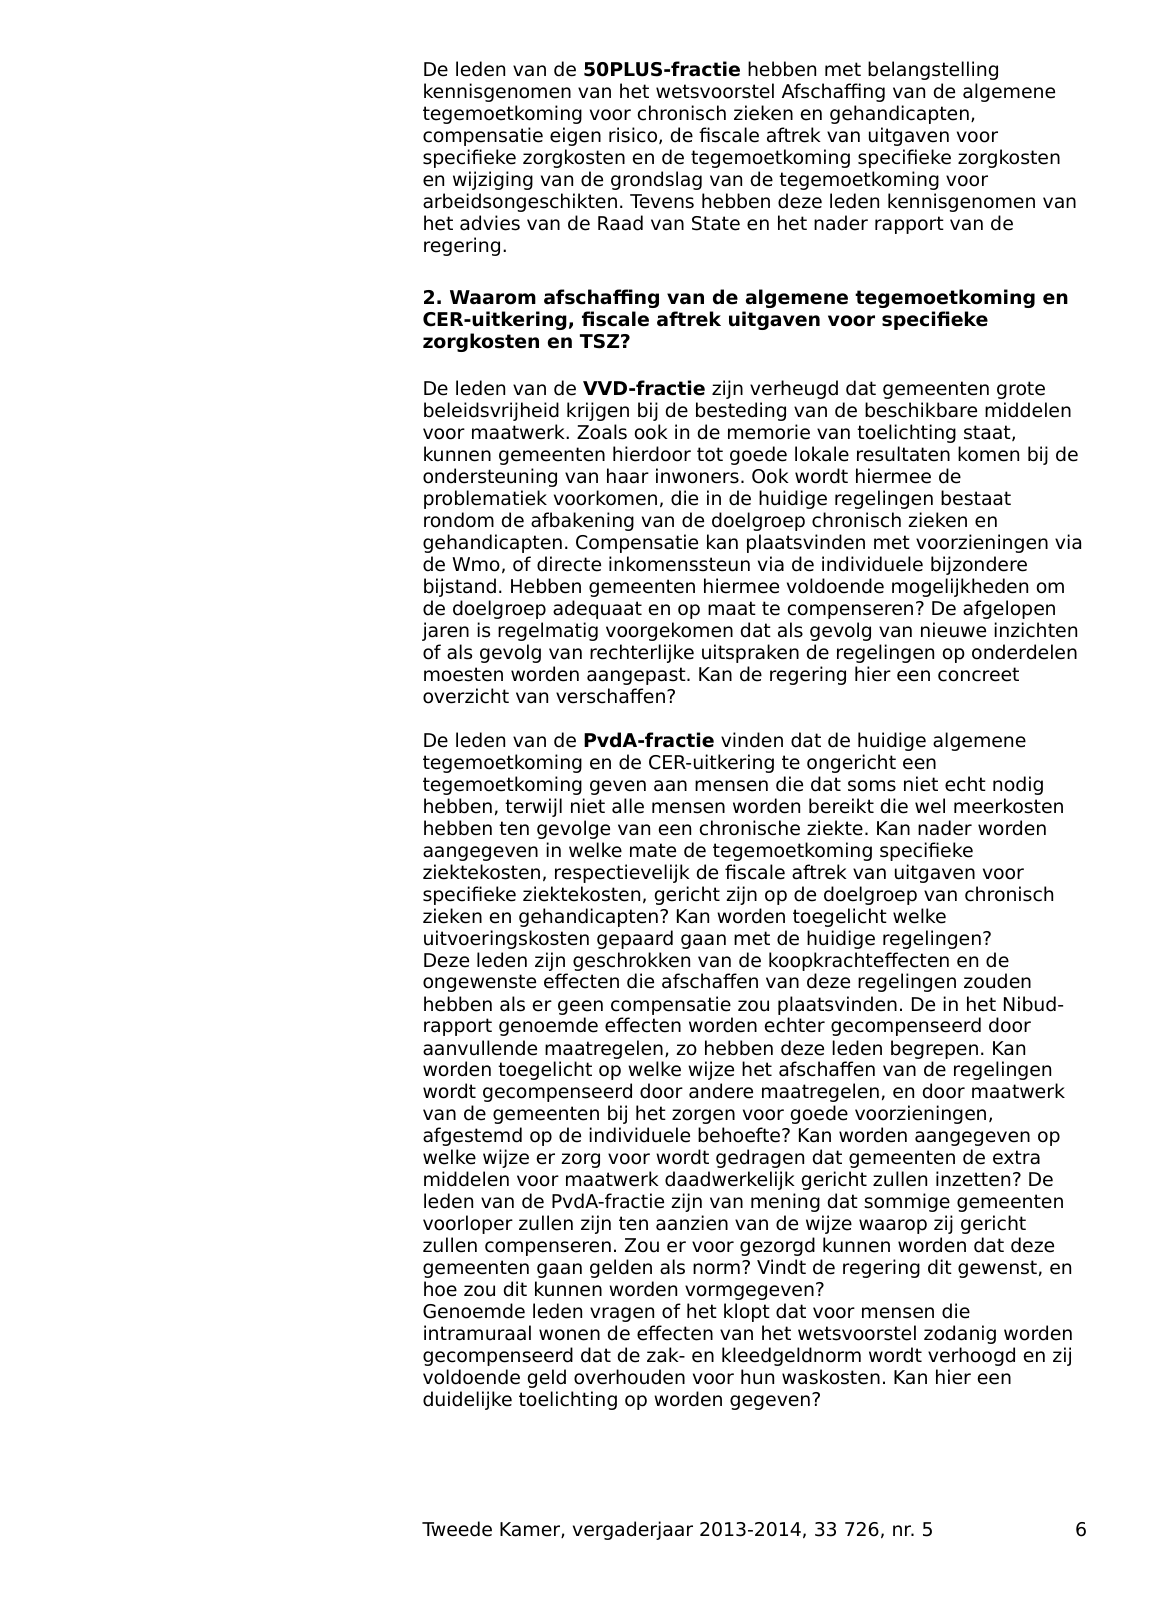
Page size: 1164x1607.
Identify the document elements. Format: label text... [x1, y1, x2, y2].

text De leden van de PvdA-fractie vinden dat de huidige algemene tegemoetkoming en de CER-uitkering te ongericht een tegemoetkoming geven aan mensen die dat soms niet echt nodig hebben, terwijl niet alle mensen worden bereikt die wel meerkosten hebben ten gevolge van een chronische ziekte. Kan nader worden aangegeven in welke mate de tegemoetkoming specifieke ziektekosten, respectievelijk de fiscale aftrek van uitgaven voor specifieke ziektekosten, gericht zijn op de doelgroep van chronisch zieken en gehandicapten? Kan worden toegelicht welke uitvoeringskosten gepaard gaan met de huidige regelingen? [422, 730, 1087, 949]
text Deze leden zijn geschrokken van de koopkrachteffecten en de ongewenste effecten die afschaffen van deze regelingen zouden hebben als er geen compensatie zou plaatsvinden. De in het Nibud-rapport genoemde effecten worden echter gecompenseerd door aanvullende maatregelen, zo hebben deze leden begrepen. Kan worden toegelicht op welke wijze het afschaffen van de regelingen wordt gecompenseerd door andere maatregelen, en door maatwerk van de gemeenten bij het zorgen voor goede voorzieningen, afgestemd op de individuele behoefte? Kan worden aangegeven op welke wijze er zorg voor wordt gedragen dat gemeenten de extra middelen voor maatwerk daadwerkelijk gericht zullen inzetten? De leden van de PvdA-fractie zijn van mening dat sommige gemeenten voorloper zullen zijn ten aanzien van de wijze waarop zij gericht zullen compenseren. Zou er voor gezorgd kunnen worden dat deze gemeenten gaan gelden als norm? Vindt de regering dit gewenst, en hoe zou dit kunnen worden vormgegeven? [422, 949, 1087, 1301]
text De leden van de VVD-fractie zijn verheugd dat gemeenten grote beleidsvrijheid krijgen bij de besteding van de beschikbare middelen voor maatwerk. Zoals ook in de memorie van toelichting staat, kunnen gemeenten hierdoor tot goede lokale resultaten komen bij de ondersteuning van haar inwoners. Ook wordt hiermee de problematiek voorkomen, die in de huidige regelingen bestaat rondom de afbakening van de doelgroep chronisch zieken en gehandicapten. Compensatie kan plaatsvinden met voorzieningen via de Wmo, of directe inkomenssteun via de individuele bijzondere bijstand. Hebben gemeenten hiermee voldoende mogelijkheden om de doelgroep adequaat en op maat te compenseren? De afgelopen jaren is regelmatig voorgekomen dat als gevolg van nieuwe inzichten of als gevolg van rechterlijke uitspraken de regelingen op onderdelen moesten worden aangepast. Kan de regering hier een concreet overzicht van verschaffen? [422, 378, 1087, 707]
subtitle 2. Waarom afschaffing van de algemene tegemoetkoming en CER-uitkering, fiscale aftrek uitgaven voor specifieke zorgkosten en TSZ? [422, 287, 1087, 353]
text Genoemde leden vragen of het klopt dat voor mensen die intramuraal wonen de effecten van het wetsvoorstel zodanig worden gecompenseerd dat de zak- en kleedgeldnorm wordt verhoogd en zij voldoende geld overhouden voor hun waskosten. Kan hier een duidelijke toelichting op worden gegeven? [422, 1301, 1087, 1411]
text De leden van de 50PLUS-fractie hebben met belangstelling kennisgenomen van het wetsvoorstel Afschaffing van de algemene tegemoetkoming voor chronisch zieken en gehandicapten, compensatie eigen risico, de fiscale aftrek van uitgaven voor specifieke zorgkosten en de tegemoetkoming specifieke zorgkosten en wijziging van de grondslag van de tegemoetkoming voor arbeidsongeschikten. Tevens hebben deze leden kennisgenomen van het advies van de Raad van State en het nader rapport van de regering. [422, 59, 1087, 257]
